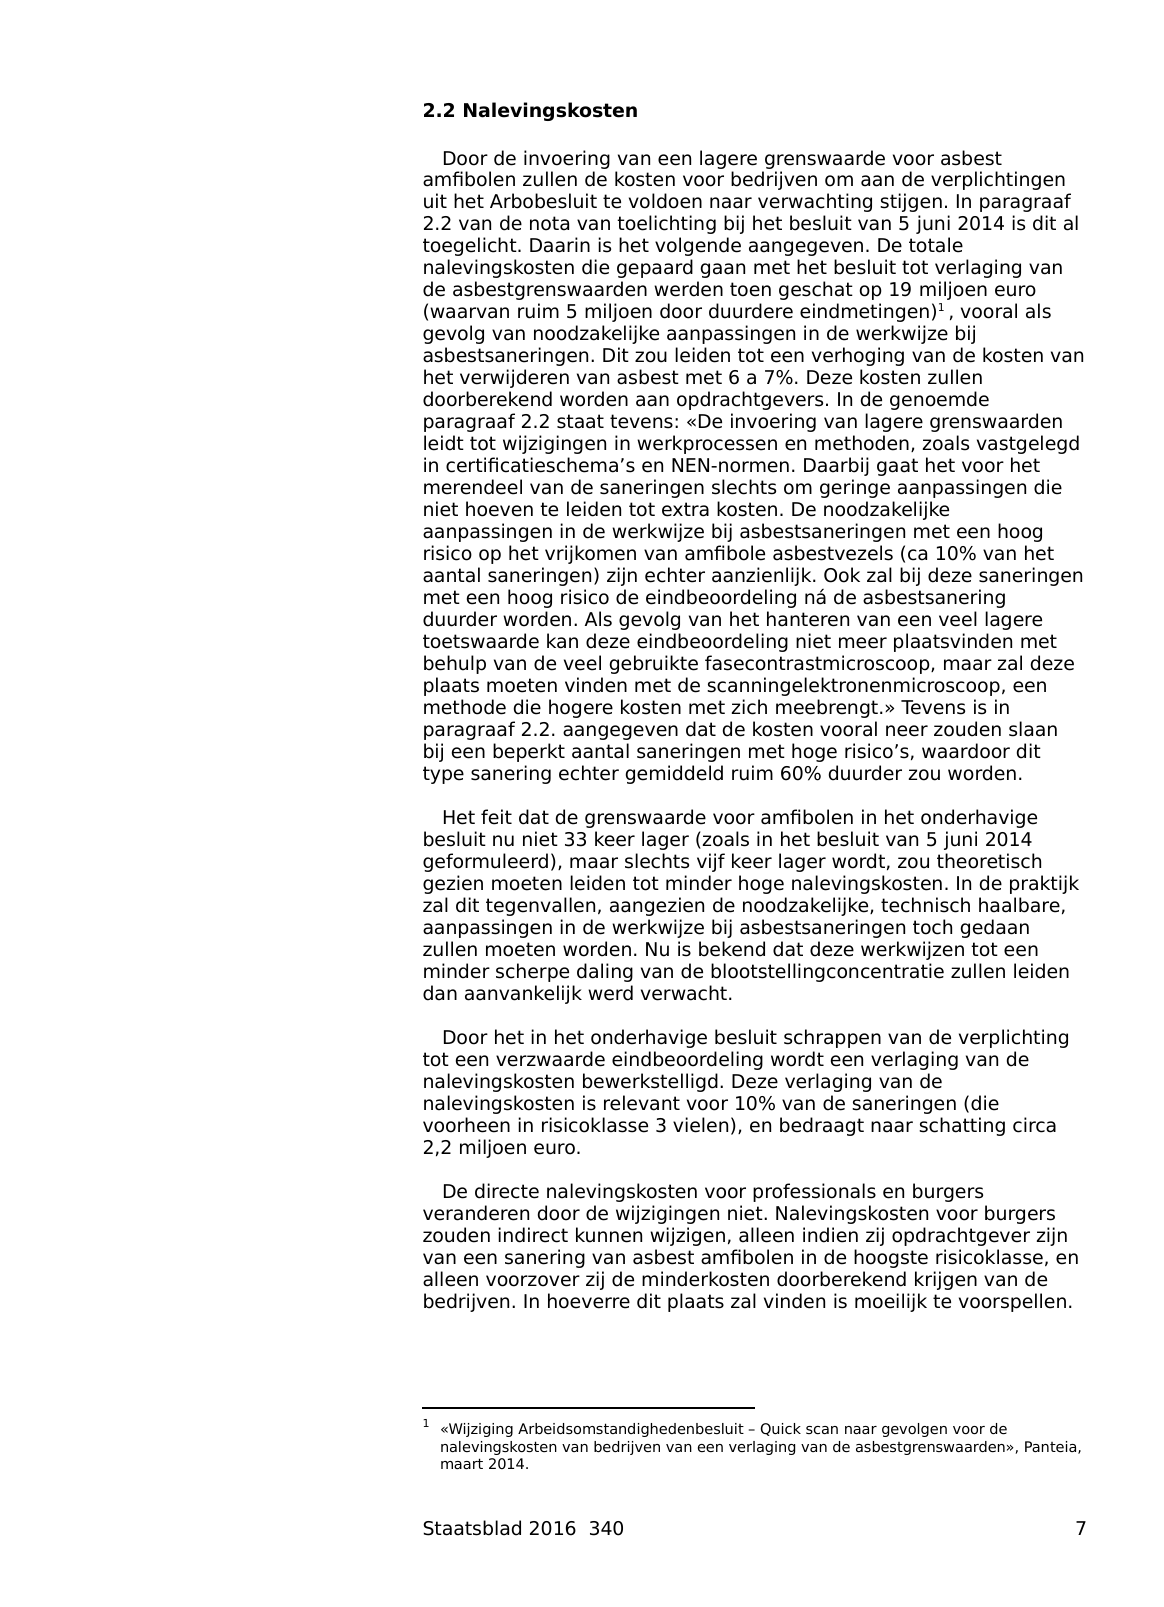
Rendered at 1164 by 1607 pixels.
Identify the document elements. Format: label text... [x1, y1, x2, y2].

text Door de invoering van een lagere grenswaarde voor asbest amfibolen zullen de kosten voor bedrijven om aan de verplichtingen uit het Arbobesluit te voldoen naar verwachting stijgen. In paragraaf 2.2 van de nota van toelichting bij het besluit van 5 juni 2014 is dit al toegelicht. Daarin is het volgende aangegeven. De totale nalevingskosten die gepaard gaan met het besluit tot verlaging van de asbestgrenswaarden werden toen geschat op 19 miljoen euro (waarvan ruim 5 miljoen door duurdere eindmetingen), vooral als gevolg van noodzakelijke aanpassingen in de werkwijze bij asbestsaneringen. Dit zou leiden tot een verhoging van de kosten van het verwijderen van asbest met 6 a 7%. Deze kosten zullen doorberekend worden aan opdrachtgevers. In de genoemde paragraaf 2.2 staat tevens: «De invoering van lagere grenswaarden leidt tot wijzigingen in werkprocessen en methoden, zoals vastgelegd in certificatieschema’s en NEN-normen. Daarbij gaat het voor het merendeel van de saneringen slechts om geringe aanpassingen die niet hoeven te leiden tot extra kosten. De noodzakelijke aanpassingen in de werkwijze bij asbestsaneringen met een hoog risico op het vrijkomen van amfibole asbestvezels (ca 10% van het aantal saneringen) zijn echter aanzienlijk. Ook zal bij deze saneringen met een hoog risico de eindbeoordeling ná de asbestsanering duurder worden. Als gevolg van het hanteren van een veel lagere toetswaarde kan deze eindbeoordeling niet meer plaatsvinden met behulp van de veel gebruikte fasecontrastmicroscoop, maar zal deze plaats moeten vinden met de scanningelektronenmicroscoop, een methode die hogere kosten met zich meebrengt.» Tevens is in paragraaf 2.2. aangegeven dat de kosten vooral neer zouden slaan bij een beperkt aantal saneringen met hoge risico’s, waardoor dit type sanering echter gemiddeld ruim 60% duurder zou worden. [422, 147, 1087, 785]
text Door het in het onderhavige besluit schrappen van de verplichting tot een verzwaarde eindbeoordeling wordt een verlaging van de nalevingskosten bewerkstelligd. Deze verlaging van de nalevingskosten is relevant voor 10% van de saneringen (die voorheen in risicoklasse 3 vielen), en bedraagt naar schatting circa 2,2 miljoen euro. [422, 1027, 1087, 1159]
text De directe nalevingskosten voor professionals en burgers veranderen door de wijzigingen niet. Nalevingskosten voor burgers zouden indirect kunnen wijzigen, alleen indien zij opdrachtgever zijn van een sanering van asbest amfibolen in de hoogste risicoklasse, en alleen voorzover zij de minderkosten doorberekend krijgen van de bedrijven. In hoeverre dit plaats zal vinden is moeilijk te voorspellen. [422, 1181, 1087, 1313]
text «Wijziging Arbeidsomstandighedenbesluit – Quick scan naar gevolgen voor de nalevingskosten van bedrijven van een verlaging van de asbestgrenswaarden», Panteia, maart 2014. [422, 1417, 1087, 1473]
subtitle 2.2 Nalevingskosten [422, 100, 1087, 122]
text Het feit dat de grenswaarde voor amfibolen in het onderhavige besluit nu niet 33 keer lager (zoals in het besluit van 5 juni 2014 geformuleerd), maar slechts vijf keer lager wordt, zou theoretisch gezien moeten leiden tot minder hoge nalevingskosten. In de praktijk zal dit tegenvallen, aangezien de noodzakelijke, technisch haalbare, aanpassingen in de werkwijze bij asbestsaneringen toch gedaan zullen moeten worden. Nu is bekend dat deze werkwijzen tot een minder scherpe daling van de blootstellingconcentratie zullen leiden dan aanvankelijk werd verwacht. [422, 807, 1087, 1005]
